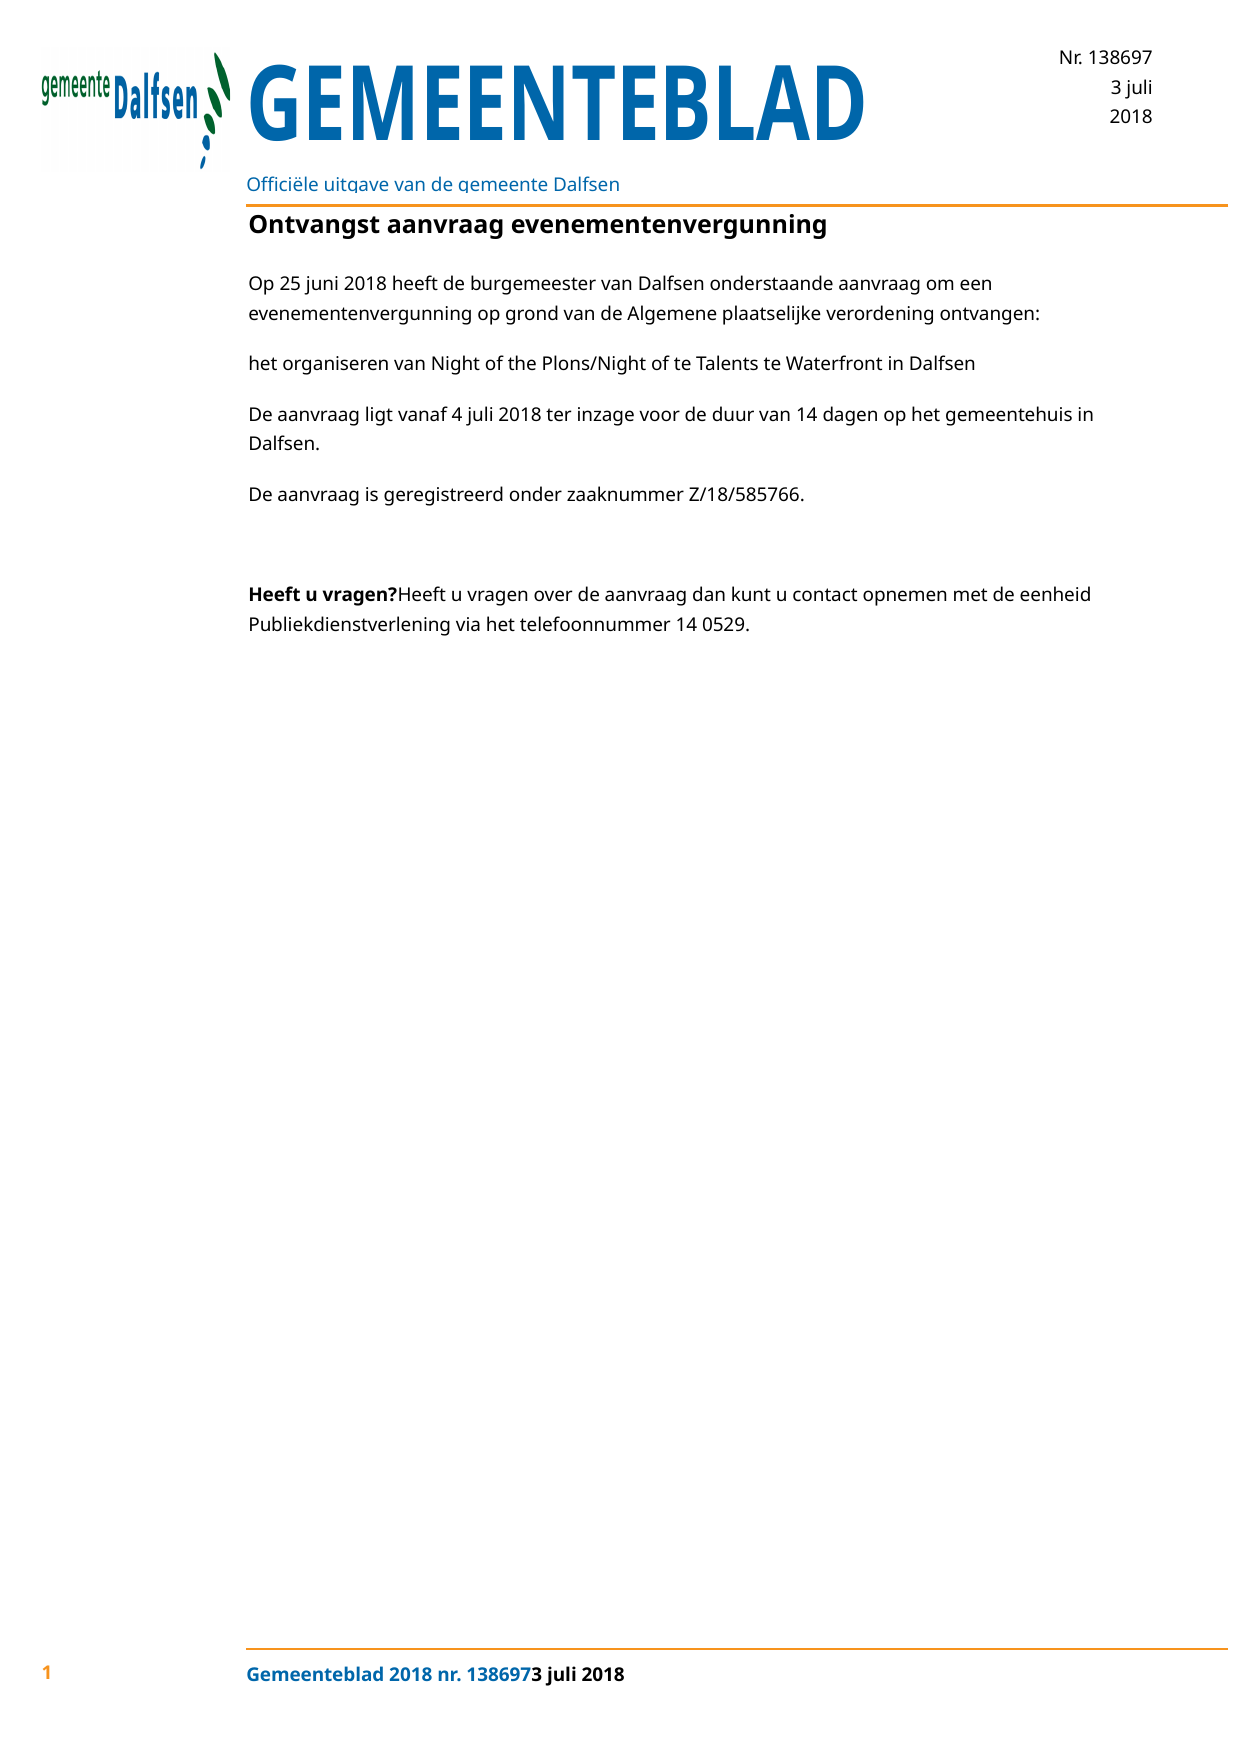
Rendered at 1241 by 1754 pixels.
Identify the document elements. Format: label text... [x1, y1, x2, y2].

text De aanvraag ligt vanaf 4 juli 2018 ter inzage voor de duur van 14 dagen op het gemeentehuis in Dalfsen. [248, 401, 1152, 456]
text De aanvraag is geregistreerd onder zaaknummer Z/18/585766. [248, 481, 1152, 506]
text het organiseren van Night of the Plons/Night of te Talents te Waterfront in Dalfsen [248, 350, 1152, 376]
picture [41, 47, 231, 172]
text Op 25 juni 2018 heeft de burgemeester van Dalfsen onderstaande aanvraag om een evenementenvergunning op grond van de Algemene plaatselijke verordening ontvangen: [248, 270, 1152, 326]
text Heeft u vragen?Heeft u vragen over de aanvraag dan kunt u contact opnemen met de eenheid Publiekdienstverlening via het telefoonnummer 14 0529. [248, 582, 1152, 637]
text Ontvangst aanvraag evenementenvergunning [248, 207, 1152, 241]
